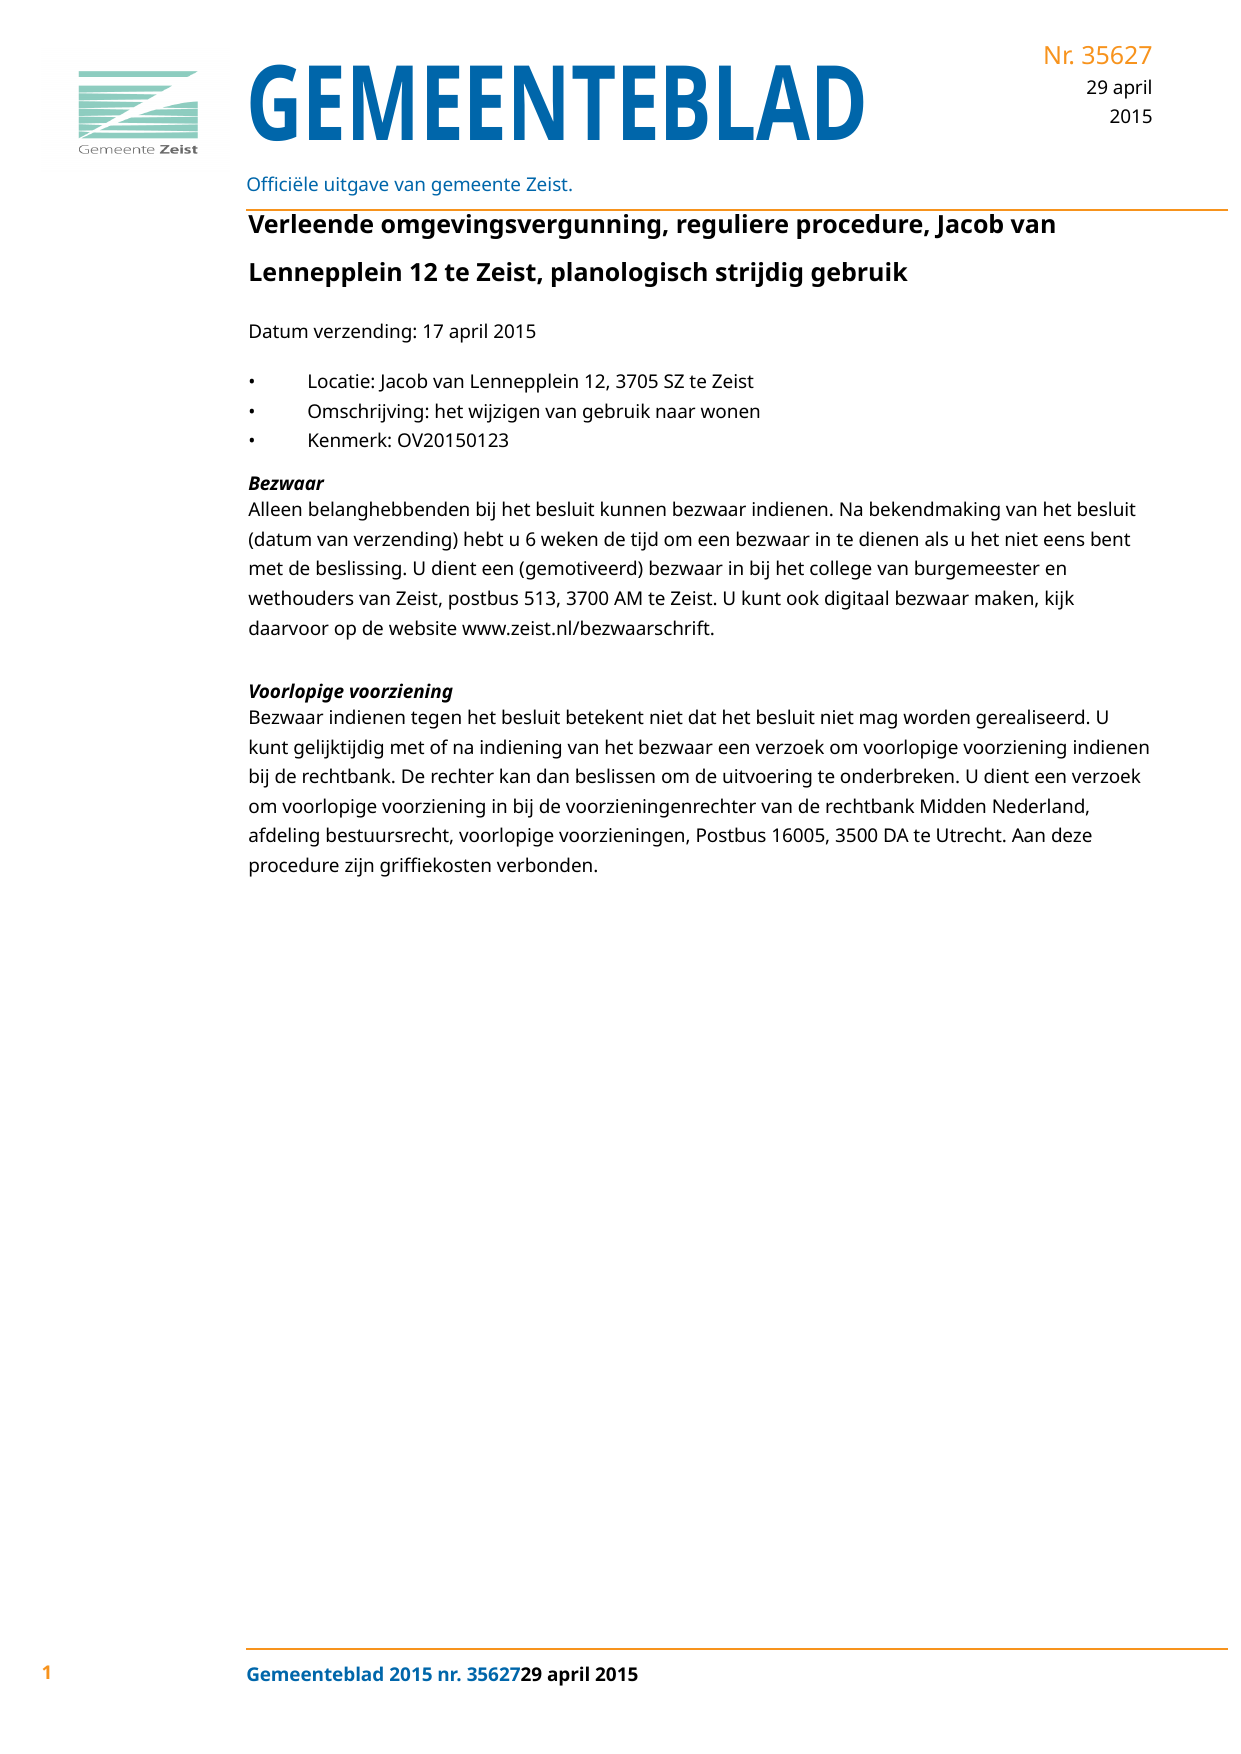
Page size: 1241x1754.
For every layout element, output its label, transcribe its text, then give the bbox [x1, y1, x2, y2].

list Omschrijving: het wijzigen van gebruik naar wonen [248, 398, 1152, 424]
text Bezwaar indienen tegen het besluit betekent niet dat het besluit niet mag worden gerealiseerd. U kunt gelijktijdig met of na indiening van het bezwaar een verzoek om voorlopige voorziening indienen bij de rechtbank. De rechter kan dan beslissen om de uitvoering te onderbreken. U dient een verzoek om voorlopige voorziening in bij de voorzieningenrechter van de rechtbank Midden Nederland, afdeling bestuursrecht, voorlopige voorzieningen, Postbus 16005, 3500 DA te Utrecht. Aan deze procedure zijn griffiekosten verbonden. [248, 704, 1152, 878]
text Bezwaar [248, 471, 1152, 496]
picture [41, 47, 231, 172]
text Verleende omgevingsvergunning, reguliere procedure, Jacob van Lennepplein 12 te Zeist, planologisch strijdig gebruik [248, 211, 1152, 288]
list Kenmerk: OV20150123 [248, 427, 1152, 453]
text Voorlopige voorziening [248, 679, 1152, 704]
text Datum verzending: 17 april 2015 [248, 318, 1152, 344]
list Locatie: Jacob van Lennepplein 12, 3705 SZ te Zeist [248, 368, 1152, 394]
text Alleen belanghebbenden bij het besluit kunnen bezwaar indienen. Na bekendmaking van het besluit (datum van verzending) hebt u 6 weken de tijd om een bezwaar in te dienen als u het niet eens bent met de beslissing. U dient een (gemotiveerd) bezwaar in bij het college van burgemeester en wethouders van Zeist, postbus 513, 3700 AM te Zeist. U kunt ook digitaal bezwaar maken, kijk daarvoor op de website www.zeist.nl/bezwaarschrift. [248, 496, 1152, 640]
